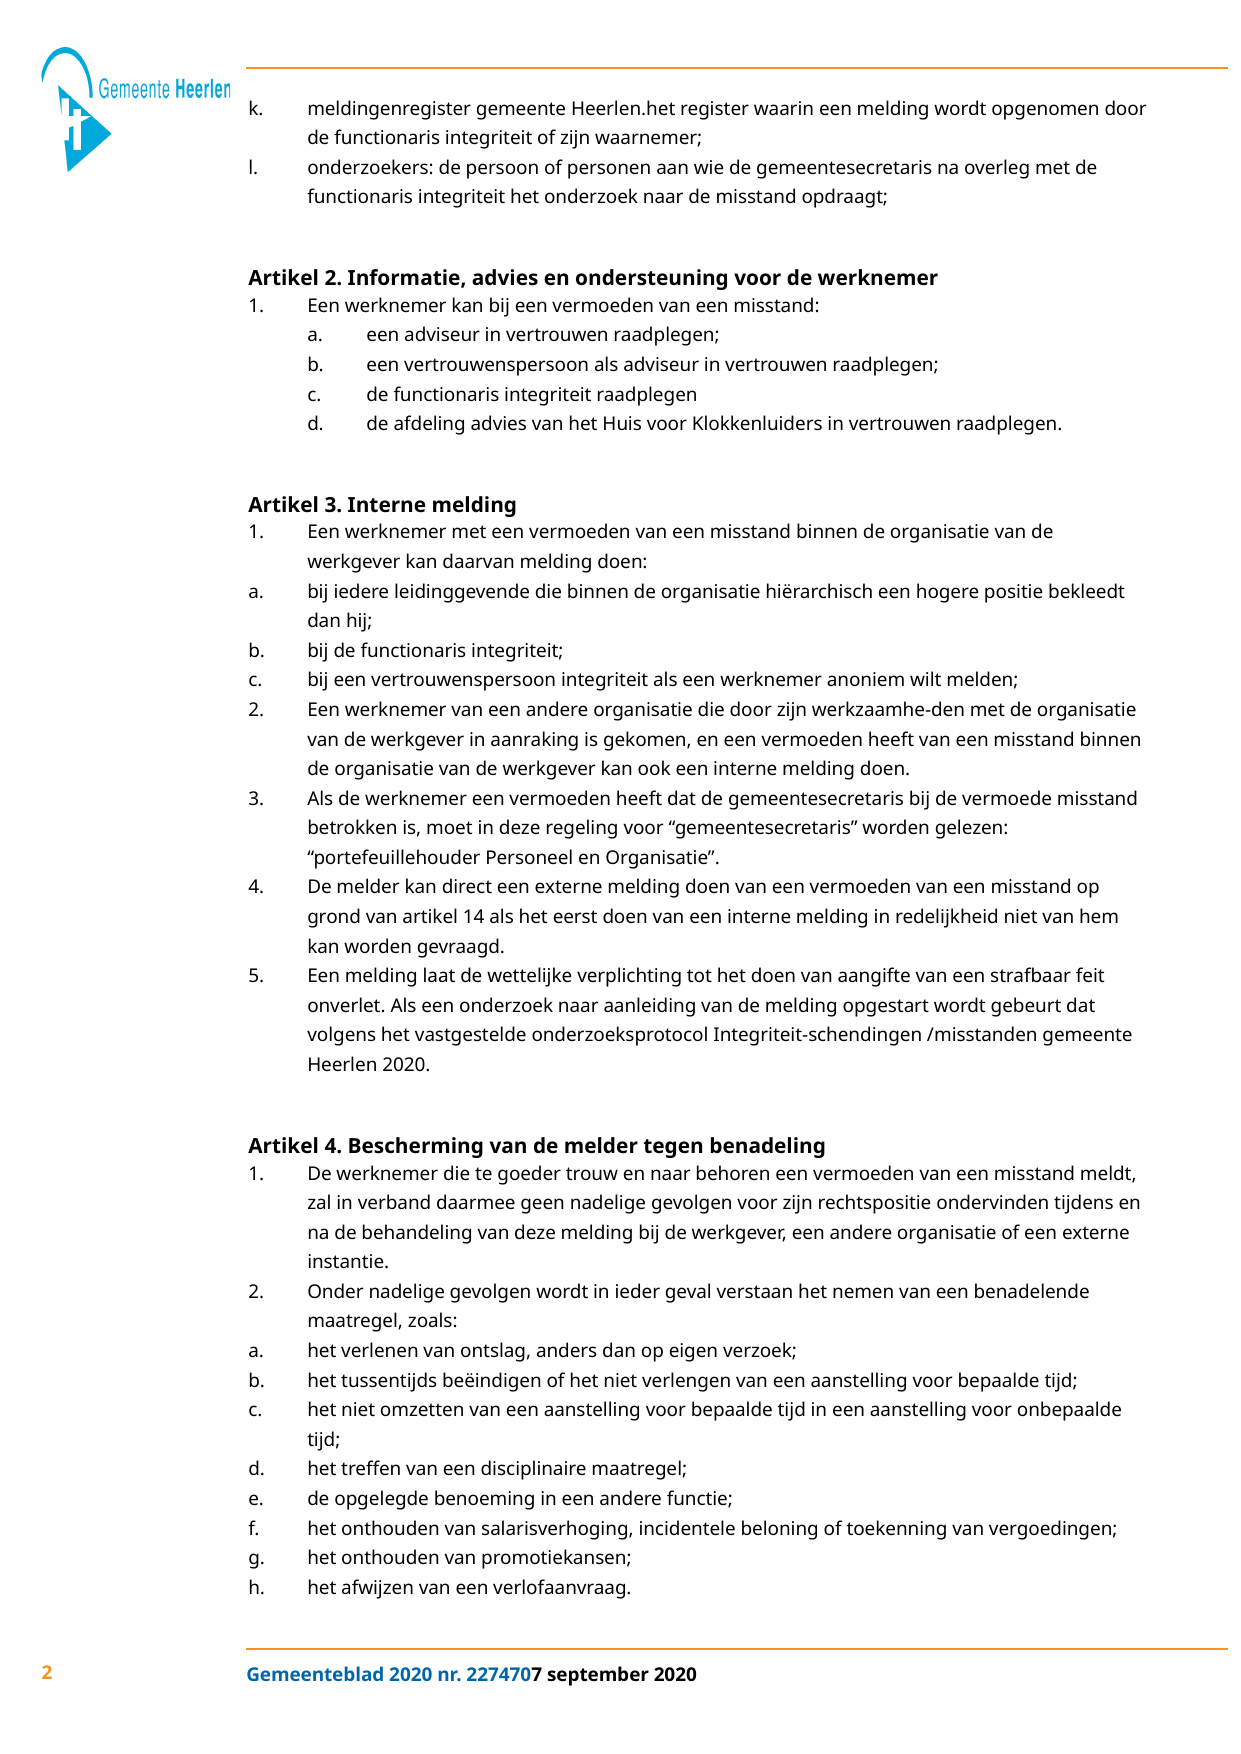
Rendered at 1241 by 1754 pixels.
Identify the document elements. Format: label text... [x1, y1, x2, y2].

list de afdeling advies van het Huis voor Klokkenluiders in vertrouwen raadplegen. [307, 410, 1152, 436]
list de functionaris integriteit raadplegen [307, 381, 1152, 406]
text Artikel 2. Informatie, advies en ondersteuning voor de werknemer [248, 263, 1152, 292]
list het niet omzetten van een aanstelling voor bepaalde tijd in een aanstelling voor onbepaalde tijd; [248, 1396, 1152, 1452]
list het onthouden van promotiekansen; [248, 1544, 1152, 1570]
list het verlenen van ontslag, anders dan op eigen verzoek; [248, 1337, 1152, 1363]
list onderzoekers: de persoon of personen aan wie de gemeentesecretaris na overleg met de functionaris integriteit het onderzoek naar de misstand opdraagt; [248, 154, 1152, 209]
text Artikel 4. Bescherming van de melder tegen benadeling [248, 1131, 1152, 1160]
list Onder nadelige gevolgen wordt in ieder geval verstaan het nemen van een benadelende maatregel, zoals: [248, 1278, 1152, 1333]
list bij de functionaris integriteit; [248, 637, 1152, 663]
list Een werknemer kan bij een vermoeden van een misstand: [248, 292, 1152, 318]
list Als de werknemer een vermoeden heeft dat de gemeentesecretaris bij de vermoede misstand betrokken is, moet in deze regeling voor “gemeentesecretaris” worden gelezen: “portefeuillehouder Personeel en Organisatie”. [248, 785, 1152, 870]
list het afwijzen van een verlofaanvraag. [248, 1574, 1152, 1599]
list bij een vertrouwenspersoon integriteit als een werknemer anoniem wilt melden; [248, 667, 1152, 692]
list Een werknemer met een vermoeden van een misstand binnen de organisatie van de werkgever kan daarvan melding doen: [248, 519, 1152, 574]
list Een werknemer van een andere organisatie die door zijn werkzaamhe-den met de organisatie van de werkgever in aanraking is gekomen, en een vermoeden heeft van een misstand binnen de organisatie van de werkgever kan ook een interne melding doen. [248, 696, 1152, 781]
picture [41, 47, 59, 70]
text Artikel 3. Interne melding [248, 490, 1152, 519]
list het treffen van een disciplinaire maatregel; [248, 1456, 1152, 1481]
list het tussentijds beëindigen of het niet verlengen van een aanstelling voor bepaalde tijd; [248, 1367, 1152, 1392]
list een vertrouwenspersoon als adviseur in vertrouwen raadplegen; [307, 351, 1152, 377]
list De melder kan direct een externe melding doen van een vermoeden van een misstand op grond van artikel 14 als het eerst doen van een interne melding in redelijkheid niet van hem kan worden gevraagd. [248, 874, 1152, 959]
list Een melding laat de wettelijke verplichting tot het doen van aangifte van een strafbaar feit onverlet. Als een onderzoek naar aanleiding van de melding opgestart wordt gebeurt dat volgens het vastgestelde onderzoeksprotocol Integriteit-schendingen /misstanden gemeente Heerlen 2020. [248, 962, 1152, 1077]
list de opgelegde benoeming in een andere functie; [248, 1485, 1152, 1511]
picture [41, 47, 231, 172]
list De werknemer die te goeder trouw en naar behoren een vermoeden van een misstand meldt, zal in verband daarmee geen nadelige gevolgen voor zijn rechtspositie ondervinden tijdens en na de behandeling van deze melding bij de werkgever, een andere organisatie of een externe instantie. [248, 1160, 1152, 1274]
list een adviseur in vertrouwen raadplegen; [307, 322, 1152, 347]
list het onthouden van salarisverhoging, incidentele beloning of toekenning van vergoedingen; [248, 1515, 1152, 1540]
list meldingenregister gemeente Heerlen.het register waarin een melding wordt opgenomen door de functionaris integriteit of zijn waarnemer; [248, 95, 1152, 150]
list bij iedere leidinggevende die binnen de organisatie hiërarchisch een hogere positie bekleedt dan hij; [248, 578, 1152, 633]
